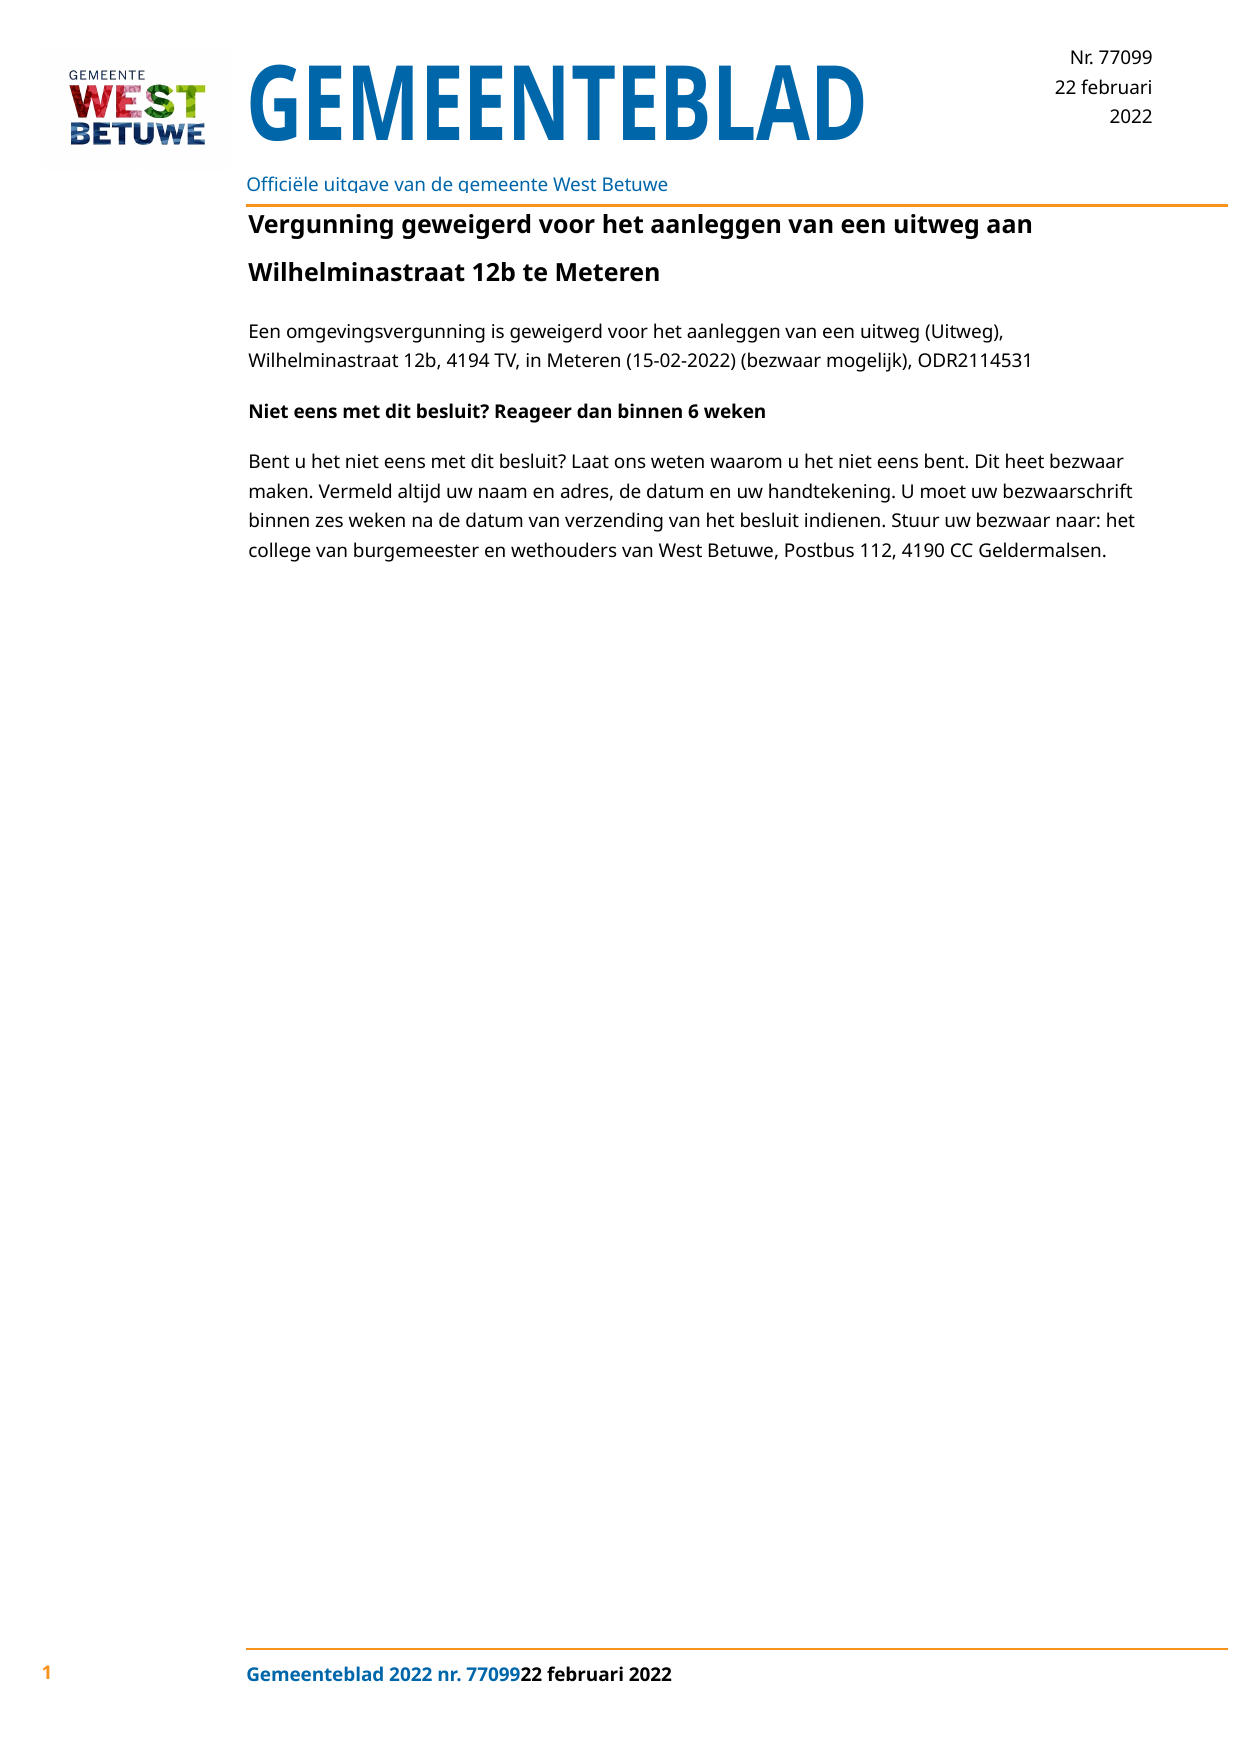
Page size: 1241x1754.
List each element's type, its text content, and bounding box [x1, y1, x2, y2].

text Niet eens met dit besluit? Reageer dan binnen 6 weken [248, 398, 1152, 424]
text Vergunning geweigerd voor het aanleggen van een uitweg aan Wilhelminastraat 12b te Meteren [248, 207, 1152, 288]
picture [41, 47, 231, 172]
text Een omgevingsvergunning is geweigerd voor het aanleggen van een uitweg (Uitweg), Wilhelminastraat 12b, 4194 TV, in Meteren (15-02-2022) (bezwaar mogelijk), ODR2114531 [248, 318, 1152, 373]
text Bent u het niet eens met dit besluit? Laat ons weten waarom u het niet eens bent. Dit heet bezwaar maken. Vermeld altijd uw naam en adres, de datum en uw handtekening. U moet uw bezwaarschrift binnen zes weken na de datum van verzending van het besluit indienen. Stuur uw bezwaar naar: het college van burgemeester en wethouders van West Betuwe, Postbus 112, 4190 CC Geldermalsen. [248, 448, 1152, 563]
